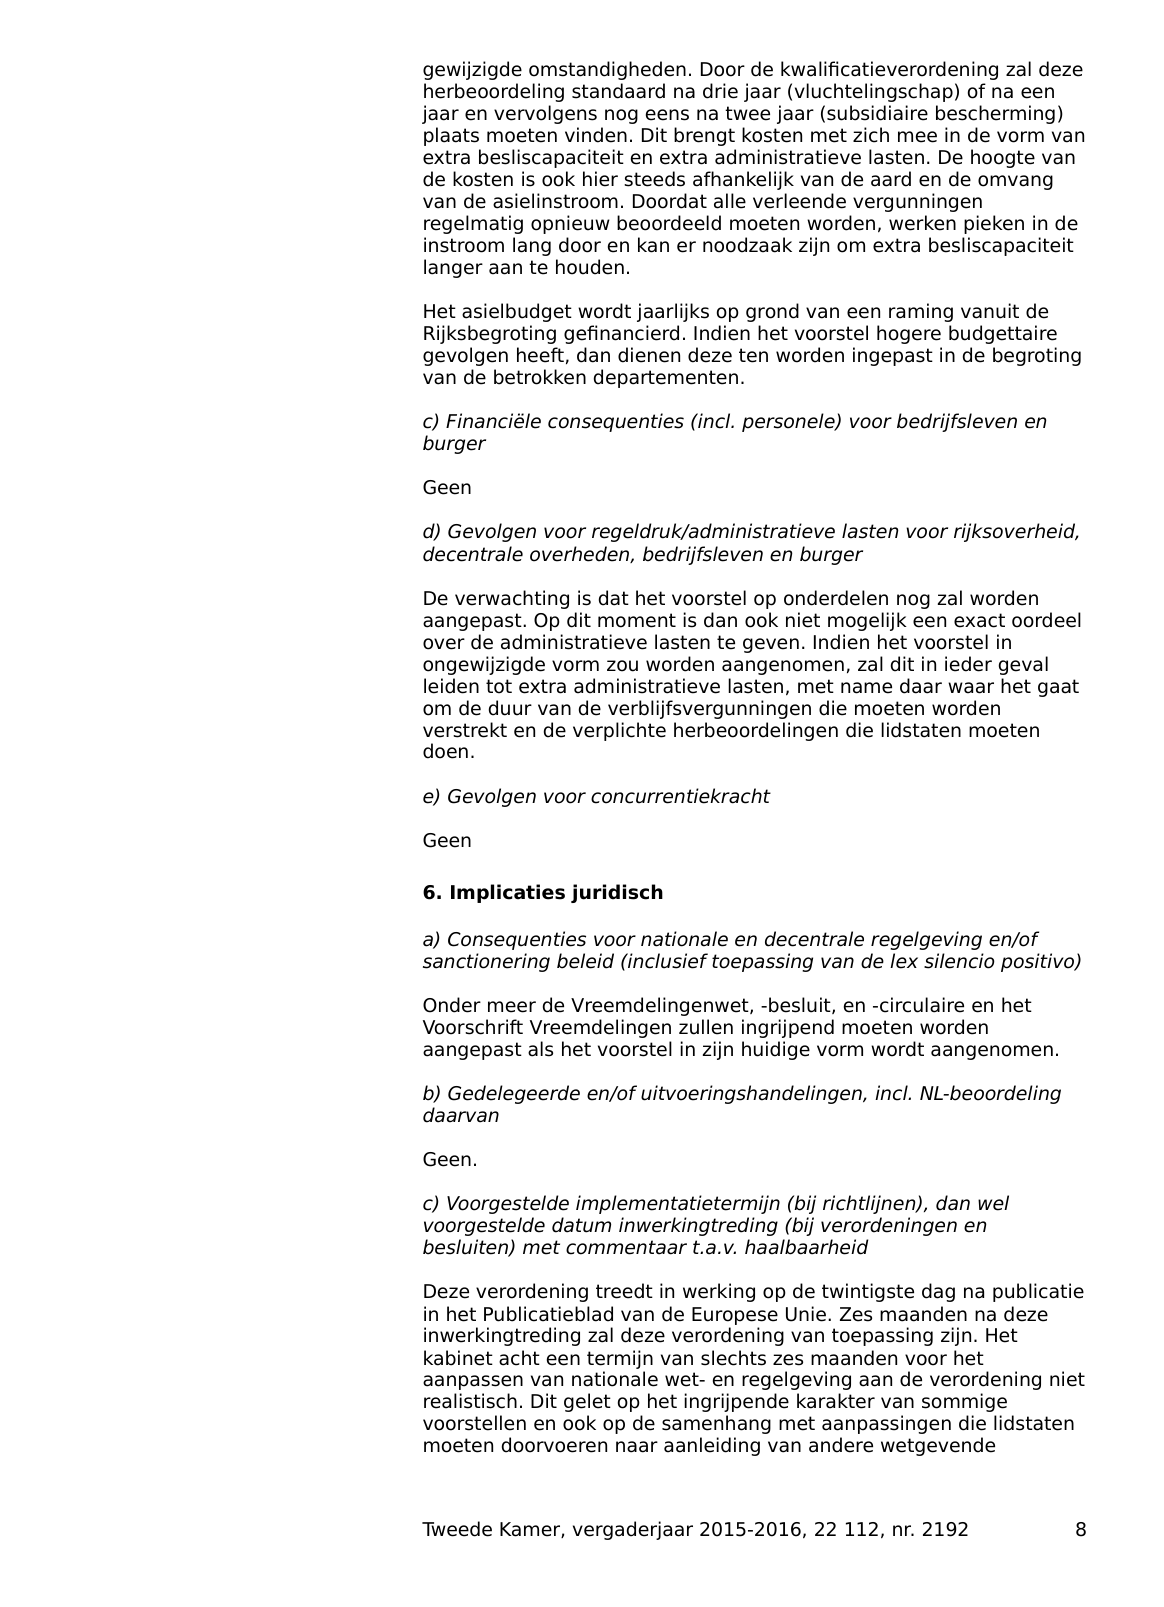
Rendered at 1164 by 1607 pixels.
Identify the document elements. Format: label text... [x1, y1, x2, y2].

subtitle e) Gevolgen voor concurrentiekracht [422, 786, 1087, 808]
text gewijzigde omstandigheden. Door de kwalificatieverordening zal deze herbeoordeling standaard na drie jaar (vluchtelingschap) of na een jaar en vervolgens nog eens na twee jaar (subsidiaire bescherming) plaats moeten vinden. Dit brengt kosten met zich mee in de vorm van extra besliscapaciteit en extra administratieve lasten. De hoogte van de kosten is ook hier steeds afhankelijk van de aard en de omvang van de asielinstroom. Doordat alle verleende vergunningen regelmatig opnieuw beoordeeld moeten worden, werken pieken in de instroom lang door en kan er noodzaak zijn om extra besliscapaciteit langer aan te houden. [422, 59, 1087, 279]
text Geen [422, 477, 1087, 499]
subtitle c) Voorgestelde implementatietermijn (bij richtlijnen), dan wel voorgestelde datum inwerkingtreding (bij verordeningen en besluiten) met commentaar t.a.v. haalbaarheid [422, 1193, 1087, 1259]
subtitle d) Gevolgen voor regeldruk/administratieve lasten voor rijksoverheid, decentrale overheden, bedrijfsleven en burger [422, 521, 1087, 565]
text Geen [422, 830, 1087, 852]
text Deze verordening treedt in werking op de twintigste dag na publicatie in het Publicatieblad van de Europese Unie. Zes maanden na deze inwerkingtreding zal deze verordening van toepassing zijn. Het kabinet acht een termijn van slechts zes maanden voor het aanpassen van nationale wet- en regelgeving aan de verordening niet realistisch. Dit gelet op het ingrijpende karakter van sommige voorstellen en ook op de samenhang met aanpassingen die lidstaten moeten doorvoeren naar aanleiding van andere wetgevende [422, 1281, 1087, 1457]
text Onder meer de Vreemdelingenwet, -besluit, en -circulaire en het Voorschrift Vreemdelingen zullen ingrijpend moeten worden aangepast als het voorstel in zijn huidige vorm wordt aangenomen. [422, 995, 1087, 1061]
subtitle c) Financiële consequenties (incl. personele) voor bedrijfsleven en burger [422, 411, 1087, 455]
subtitle a) Consequenties voor nationale en decentrale regelgeving en/of sanctionering beleid (inclusief toepassing van de lex silencio positivo) [422, 929, 1087, 973]
subtitle b) Gedelegeerde en/of uitvoeringshandelingen, incl. NL-beoordeling daarvan [422, 1083, 1087, 1127]
subtitle 6. Implicaties juridisch [422, 882, 1087, 904]
text Het asielbudget wordt jaarlijks op grond van een raming vanuit de Rijksbegroting gefinancierd. Indien het voorstel hogere budgettaire gevolgen heeft, dan dienen deze ten worden ingepast in de begroting van de betrokken departementen. [422, 301, 1087, 389]
text De verwachting is dat het voorstel op onderdelen nog zal worden aangepast. Op dit moment is dan ook niet mogelijk een exact oordeel over de administratieve lasten te geven. Indien het voorstel in ongewijzigde vorm zou worden aangenomen, zal dit in ieder geval leiden tot extra administratieve lasten, met name daar waar het gaat om de duur van de verblijfsvergunningen die moeten worden verstrekt en de verplichte herbeoordelingen die lidstaten moeten doen. [422, 588, 1087, 763]
text Geen. [422, 1149, 1087, 1171]
